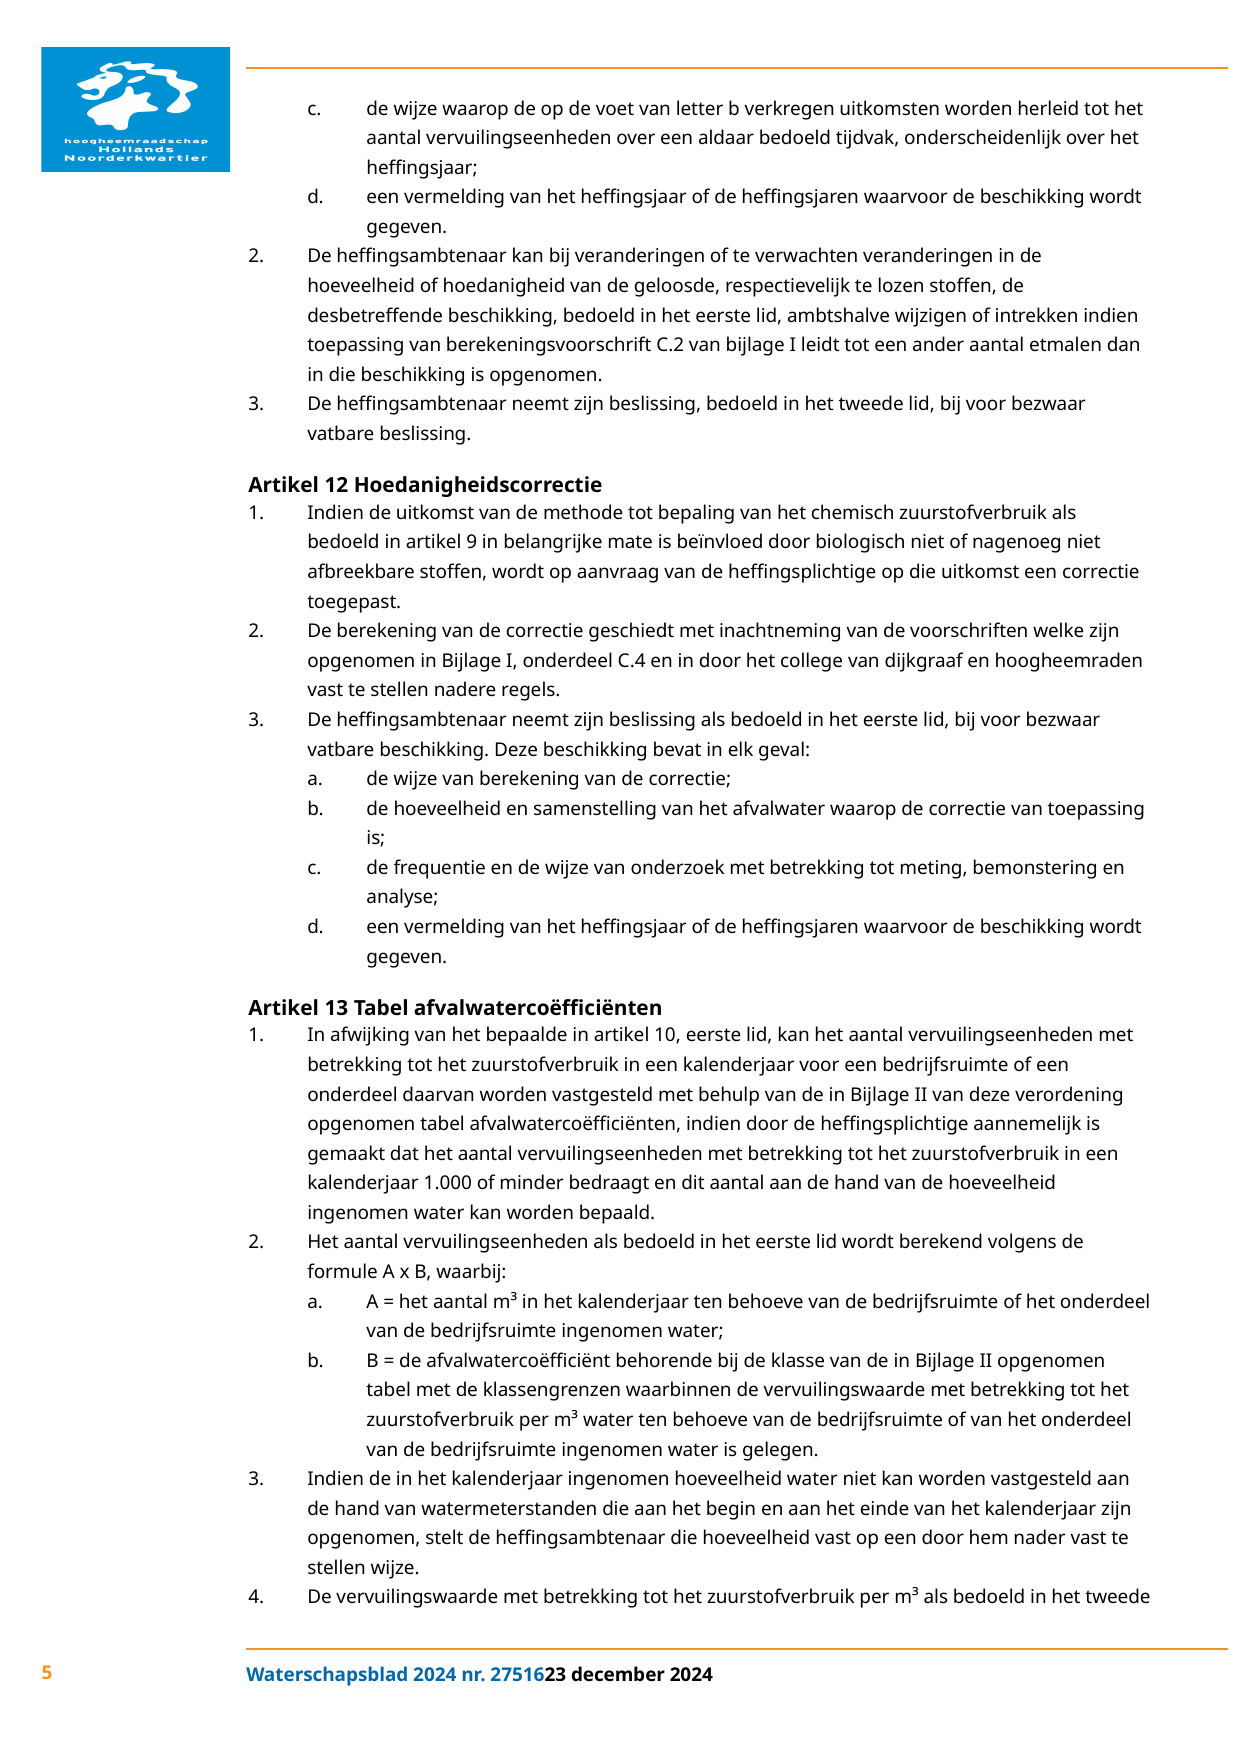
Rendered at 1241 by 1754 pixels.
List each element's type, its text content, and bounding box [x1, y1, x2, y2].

list een vermelding van het heffingsjaar of de heffingsjaren waarvoor de beschikking wordt gegeven. [307, 913, 1152, 968]
list De heffingsambtenaar neemt zijn beslissing, bedoeld in het tweede lid, bij voor bezwaar vatbare beslissing. [248, 391, 1152, 446]
text Artikel 13 Tabel afvalwatercoëfficiënten [248, 993, 1152, 1022]
picture [78, 64, 122, 99]
picture [88, 87, 157, 130]
list Het aantal vervuilingseenheden als bedoeld in het eerste lid wordt berekend volgens de formule A x B, waarbij: [248, 1229, 1152, 1284]
list De heffingsambtenaar kan bij veranderingen of te verwachten veranderingen in de hoeveelheid of hoedanigheid van de geloosde, respectievelijk te lozen stoffen, de desbetreffende beschikking, bedoeld in het eerste lid, ambtshalve wijzigen of intrekken indien toepassing van berekeningsvoorschrift C.2 van bijlage I leidt tot een ander aantal etmalen dan in die beschikking is opgenomen. [248, 243, 1152, 387]
picture [118, 62, 197, 112]
list De vervuilingswaarde met betrekking tot het zuurstofverbruik per m³ als bedoeld in het tweede [248, 1584, 1152, 1609]
list De heffingsambtenaar neemt zijn beslissing als bedoeld in het eerste lid, bij voor bezwaar vatbare beschikking. Deze beschikking bevat in elk geval: [248, 706, 1152, 761]
list een vermelding van het heffingsjaar of de heffingsjaren waarvoor de beschikking wordt gegeven. [307, 183, 1152, 239]
list De berekening van de correctie geschiedt met inachtneming van de voorschriften welke zijn opgenomen in Bijlage I, onderdeel C.4 en in door het college van dijkgraaf en hoogheemraden vast te stellen nadere regels. [248, 617, 1152, 702]
list B = de afvalwatercoëfficiënt behorende bij de klasse van de in Bijlage II opgenomen tabel met de klassengrenzen waarbinnen de vervuilingswaarde met betrekking tot het zuurstofverbruik per m³ water ten behoeve van de bedrijfsruimte of van het onderdeel van de bedrijfsruimte ingenomen water is gelegen. [307, 1347, 1152, 1462]
list In afwijking van het bepaalde in artikel 10, eerste lid, kan het aantal vervuilingseenheden met betrekking tot het zuurstofverbruik in een kalenderjaar voor een bedrijfsruimte of een onderdeel daarvan worden vastgesteld met behulp van de in Bijlage II van deze verordening opgenomen tabel afvalwatercoëfficiënten, indien door de heffingsplichtige aannemelijk is gemaakt dat het aantal vervuilingseenheden met betrekking tot het zuurstofverbruik in een kalenderjaar 1.000 of minder bedraagt en dit aantal aan de hand van de hoeveelheid ingenomen water kan worden bepaald. [248, 1022, 1152, 1225]
list Indien de in het kalenderjaar ingenomen hoeveelheid water niet kan worden vastgesteld aan de hand van watermeterstanden die aan het begin en aan het einde van het kalenderjaar zijn opgenomen, stelt de heffingsambtenaar die hoeveelheid vast op een door hem nader vast te stellen wijze. [248, 1465, 1152, 1580]
list de frequentie en de wijze van onderzoek met betrekking tot meting, bemonstering en analyse; [307, 854, 1152, 909]
list de hoeveelheid en samenstelling van het afvalwater waarop de correctie van toepassing is; [307, 795, 1152, 850]
list Indien de uitkomst van de methode tot bepaling van het chemisch zuurstofverbruik als bedoeld in artikel 9 in belangrijke mate is beïnvloed door biologisch niet of nagenoeg niet afbreekbare stoffen, wordt op aanvraag van de heffingsplichtige op die uitkomst een correctie toegepast. [248, 499, 1152, 613]
list de wijze van berekening van de correctie; [307, 765, 1152, 791]
list de wijze waarop de op de voet van letter b verkregen uitkomsten worden herleid tot het aantal vervuilingseenheden over een aldaar bedoeld tijdvak, onderscheidenlijk over het heffingsjaar; [307, 95, 1152, 180]
list A = het aantal m³ in het kalenderjaar ten behoeve van de bedrijfsruimte of het onderdeel van de bedrijfsruimte ingenomen water; [307, 1288, 1152, 1343]
text Artikel 12 Hoedanigheidscorrectie [248, 471, 1152, 499]
picture [129, 76, 144, 82]
